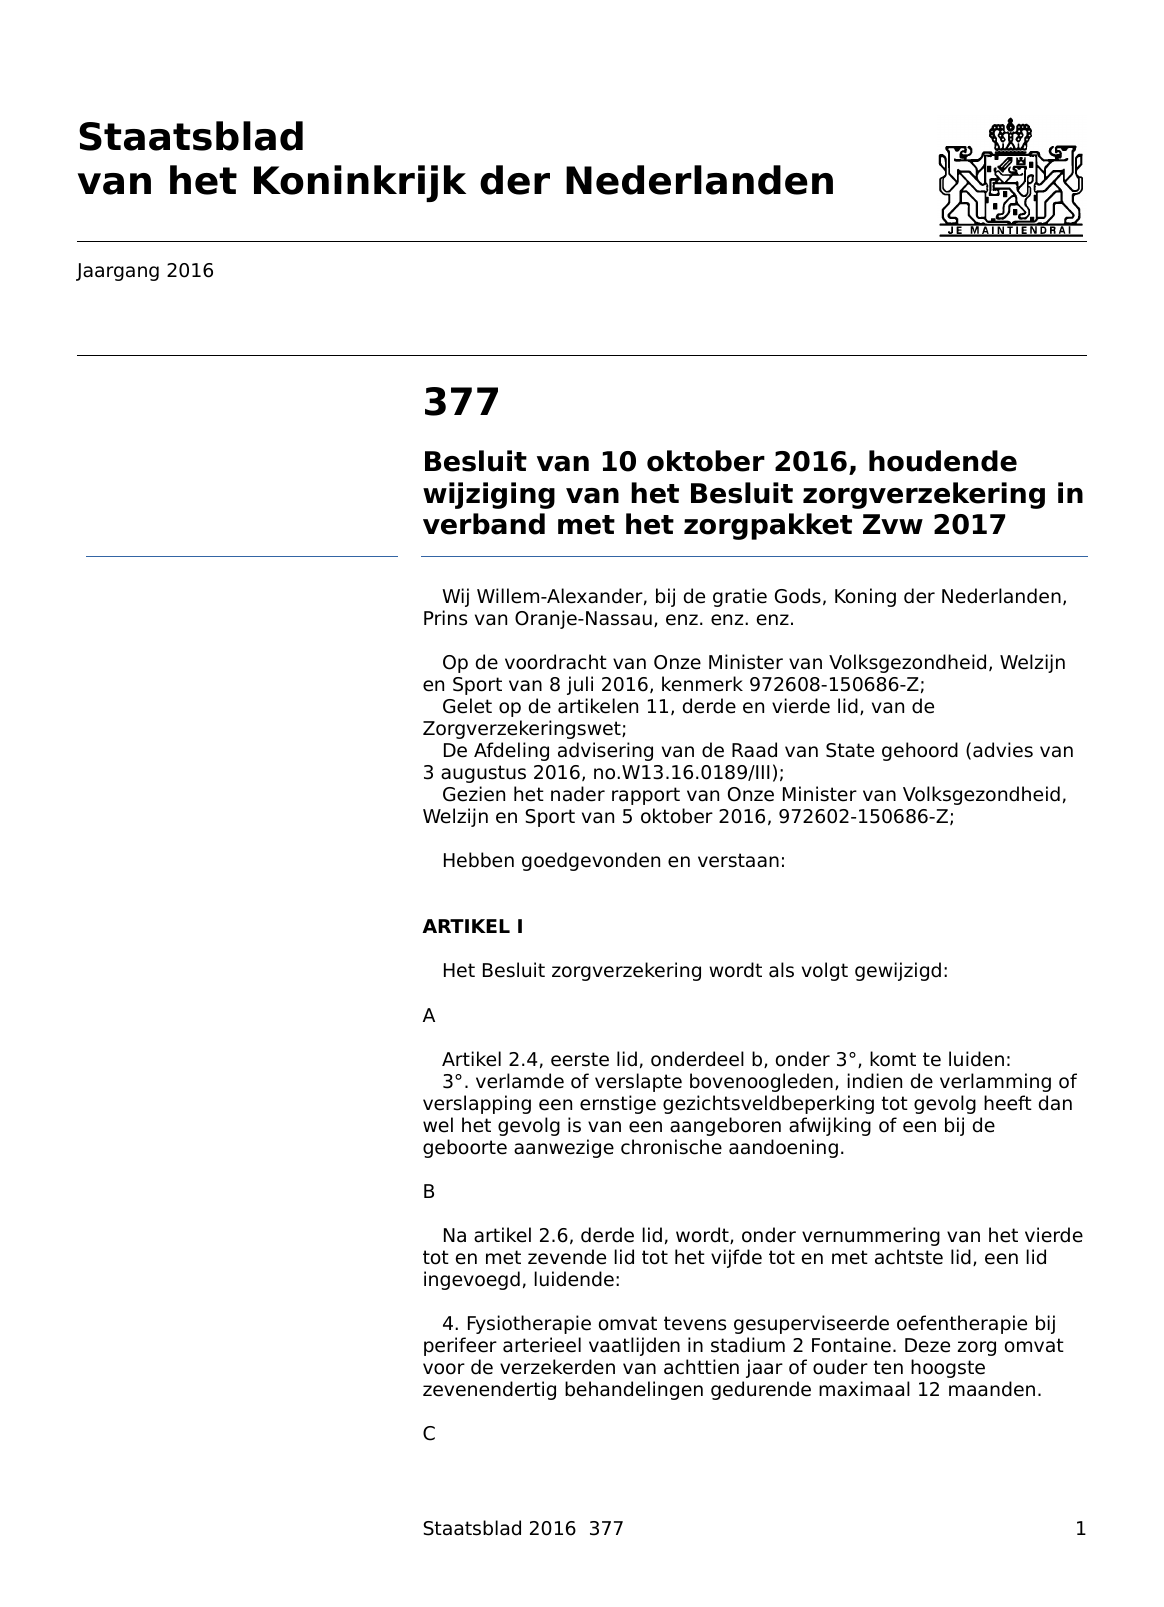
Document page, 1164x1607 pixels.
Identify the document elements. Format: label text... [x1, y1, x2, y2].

text Artikel 2.4, eerste lid, onderdeel b, onder 3°, komt te luiden: [422, 1049, 1087, 1071]
text B [422, 1181, 1087, 1203]
table_header Staatsblad van het Koninkrijk der Nederlanden [77, 100, 886, 241]
text A [422, 1004, 1087, 1026]
text 4. Fysiotherapie omvat tevens gesuperviseerde oefentherapie bij perifeer arterieel vaatlijden in stadium 2 Fontaine. Deze zorg omvat voor de verzekerden van achttien jaar of ouder ten hoogste zevenendertig behandelingen gedurende maximaal 12 maanden. [422, 1313, 1087, 1401]
text Gelet op de artikelen 11, derde en vierde lid, van de Zorgverzekeringswet; [422, 696, 1087, 740]
picture [936, 115, 1087, 240]
text Op de voordracht van Onze Minister van Volksgezondheid, Welzijn en Sport van 8 juli 2016, kenmerk 972608-150686-Z; [422, 652, 1087, 696]
table_cell Jaargang 2016 [77, 242, 1087, 355]
text Hebben goedgevonden en verstaan: [422, 850, 1087, 872]
text De Afdeling advisering van de Raad van State gehoord (advies van 3 augustus 2016, no.W13.16.0189/III); [422, 740, 1087, 784]
text 3°. verlamde of verslapte bovenoogleden, indien de verlamming of verslapping een ernstige gezichtsveldbeperking tot gevolg heeft dan wel het gevolg is van een aangeboren afwijking of een bij de geboorte aanwezige chronische aandoening. [422, 1071, 1087, 1158]
text Gezien het nader rapport van Onze Minister van Volksgezondheid, Welzijn en Sport van 5 oktober 2016, 972602-150686-Z; [422, 784, 1087, 828]
text Besluit van 10 oktober 2016, houdende wijziging van het Besluit zorgverzekering in verband met het zorgpakket Zvw 2017 [422, 447, 1087, 541]
text Na artikel 2.6, derde lid, wordt, onder vernummering van het vierde tot en met zevende lid tot het vijfde tot en met achtste lid, een lid ingevoegd, luidende: [422, 1225, 1087, 1291]
subtitle 377 [422, 381, 1087, 424]
text C [422, 1423, 1087, 1445]
text Wij Willem-Alexander, bij de gratie Gods, Koning der Nederlanden, Prins van Oranje-Nassau, enz. enz. enz. [422, 586, 1087, 629]
subtitle ARTIKEL I [422, 916, 1087, 938]
table_header [886, 100, 1087, 241]
text Het Besluit zorgverzekering wordt als volgt gewijzigd: [422, 960, 1087, 982]
